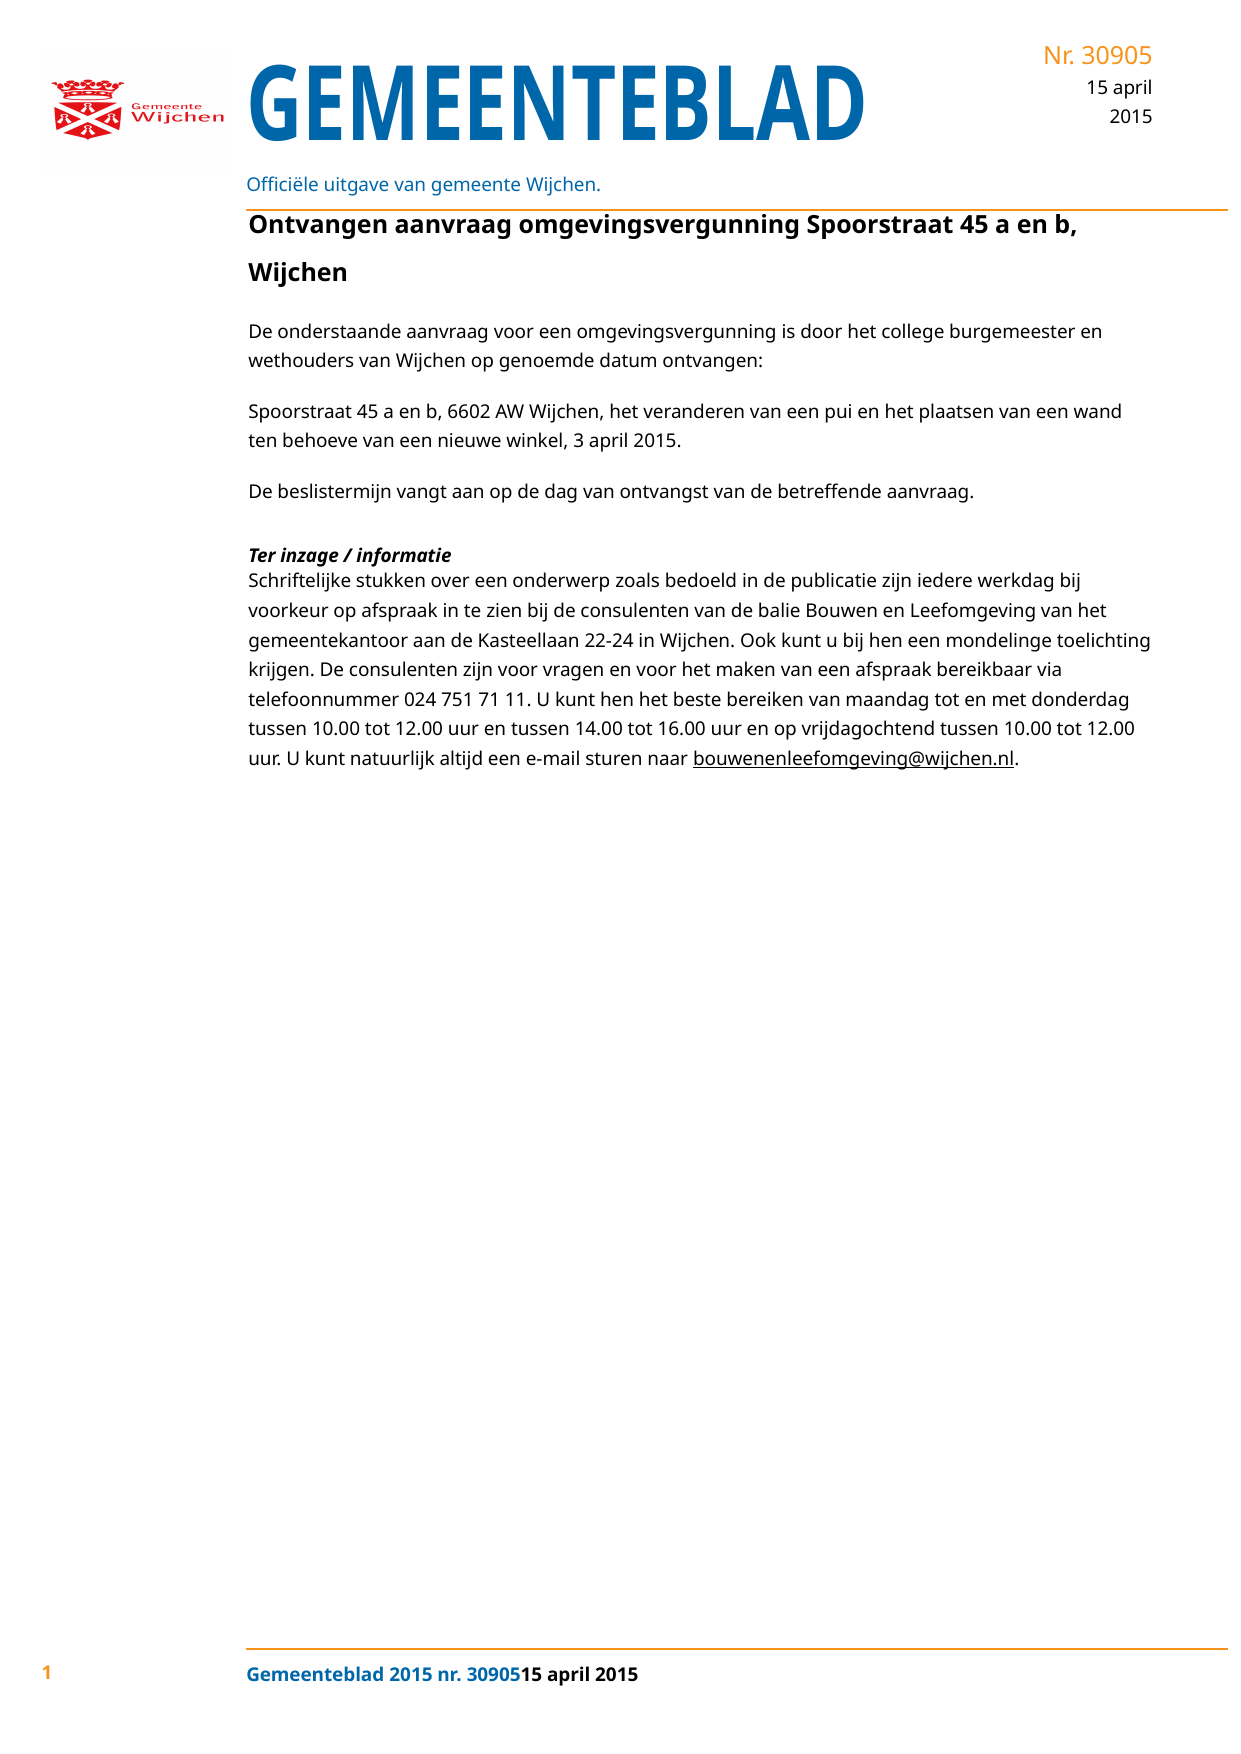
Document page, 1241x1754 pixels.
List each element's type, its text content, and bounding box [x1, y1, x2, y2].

text Spoorstraat 45 a en b, 6602 AW Wijchen, het veranderen van een pui en het plaatsen van een wand ten behoeve van een nieuwe winkel, 3 april 2015. [248, 398, 1152, 453]
text De beslistermijn vangt aan op de dag van ontvangst van de betreffende aanvraag. [248, 478, 1152, 504]
picture [41, 47, 231, 172]
text De onderstaande aanvraag voor een omgevingsvergunning is door het college burgemeester en wethouders van Wijchen op genoemde datum ontvangen: [248, 318, 1152, 373]
text Schriftelijke stukken over een onderwerp zoals bedoeld in de publicatie zijn iedere werkdag bij voorkeur op afspraak in te zien bij de consulenten van de balie Bouwen en Leefomgeving van het gemeentekantoor aan de Kasteellaan 22-24 in Wijchen. Ook kunt u bij hen een mondelinge toelichting krijgen. De consulenten zijn voor vragen en voor het maken van een afspraak bereikbaar via telefoonnummer 024 751 71 11. U kunt hen het beste bereiken van maandag tot en met donderdag tussen 10.00 tot 12.00 uur en tussen 14.00 tot 16.00 uur en op vrijdagochtend tussen 10.00 tot 12.00 uur. U kunt natuurlijk altijd een e-mail sturen naar bouwenenleefomgeving@wijchen.nl. [248, 568, 1152, 771]
text Ter inzage / informatie [248, 542, 1152, 568]
text Ontvangen aanvraag omgevingsvergunning Spoorstraat 45 a en b, Wijchen [248, 211, 1152, 288]
